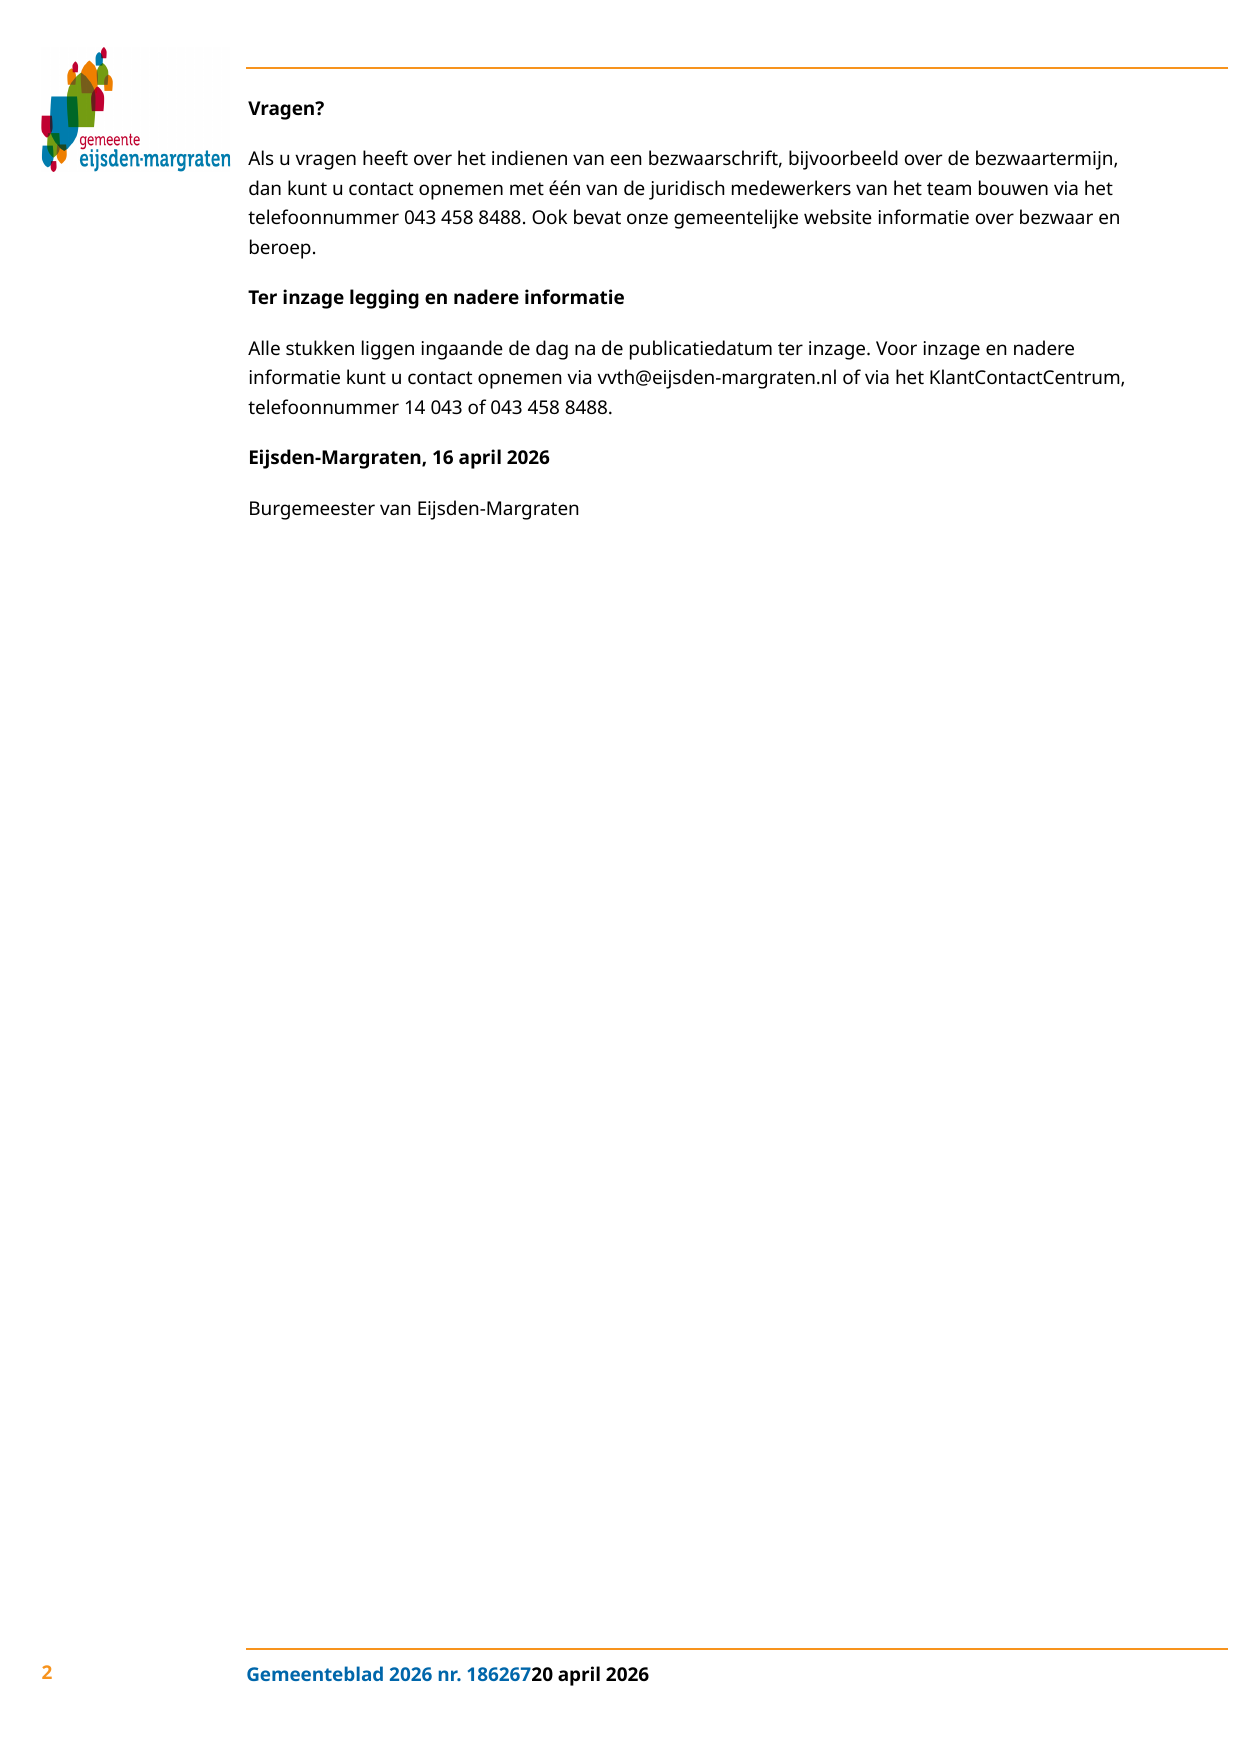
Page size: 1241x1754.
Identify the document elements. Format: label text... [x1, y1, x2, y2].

picture [41, 47, 231, 172]
text Als u vragen heeft over het indienen van een bezwaarschrift, bijvoorbeeld over de bezwaartermijn, dan kunt u contact opnemen met één van de juridisch medewerkers van het team bouwen via het telefoonnummer 043 458 8488. Ook bevat onze gemeentelijke website informatie over bezwaar en beroep. [248, 145, 1152, 260]
text Alle stukken liggen ingaande de dag na de publicatiedatum ter inzage. Voor inzage en nadere informatie kunt u contact opnemen via vvth@eijsden-margraten.nl of via het KlantContactCentrum, telefoonnummer 14 043 of 043 458 8488. [248, 335, 1152, 420]
text Eijsden-Margraten, 16 april 2026 [248, 444, 1152, 470]
text Burgemeester van Eijsden-Margraten [248, 495, 1152, 521]
text Vragen? [248, 95, 1152, 121]
text Ter inzage legging en nadere informatie [248, 284, 1152, 310]
